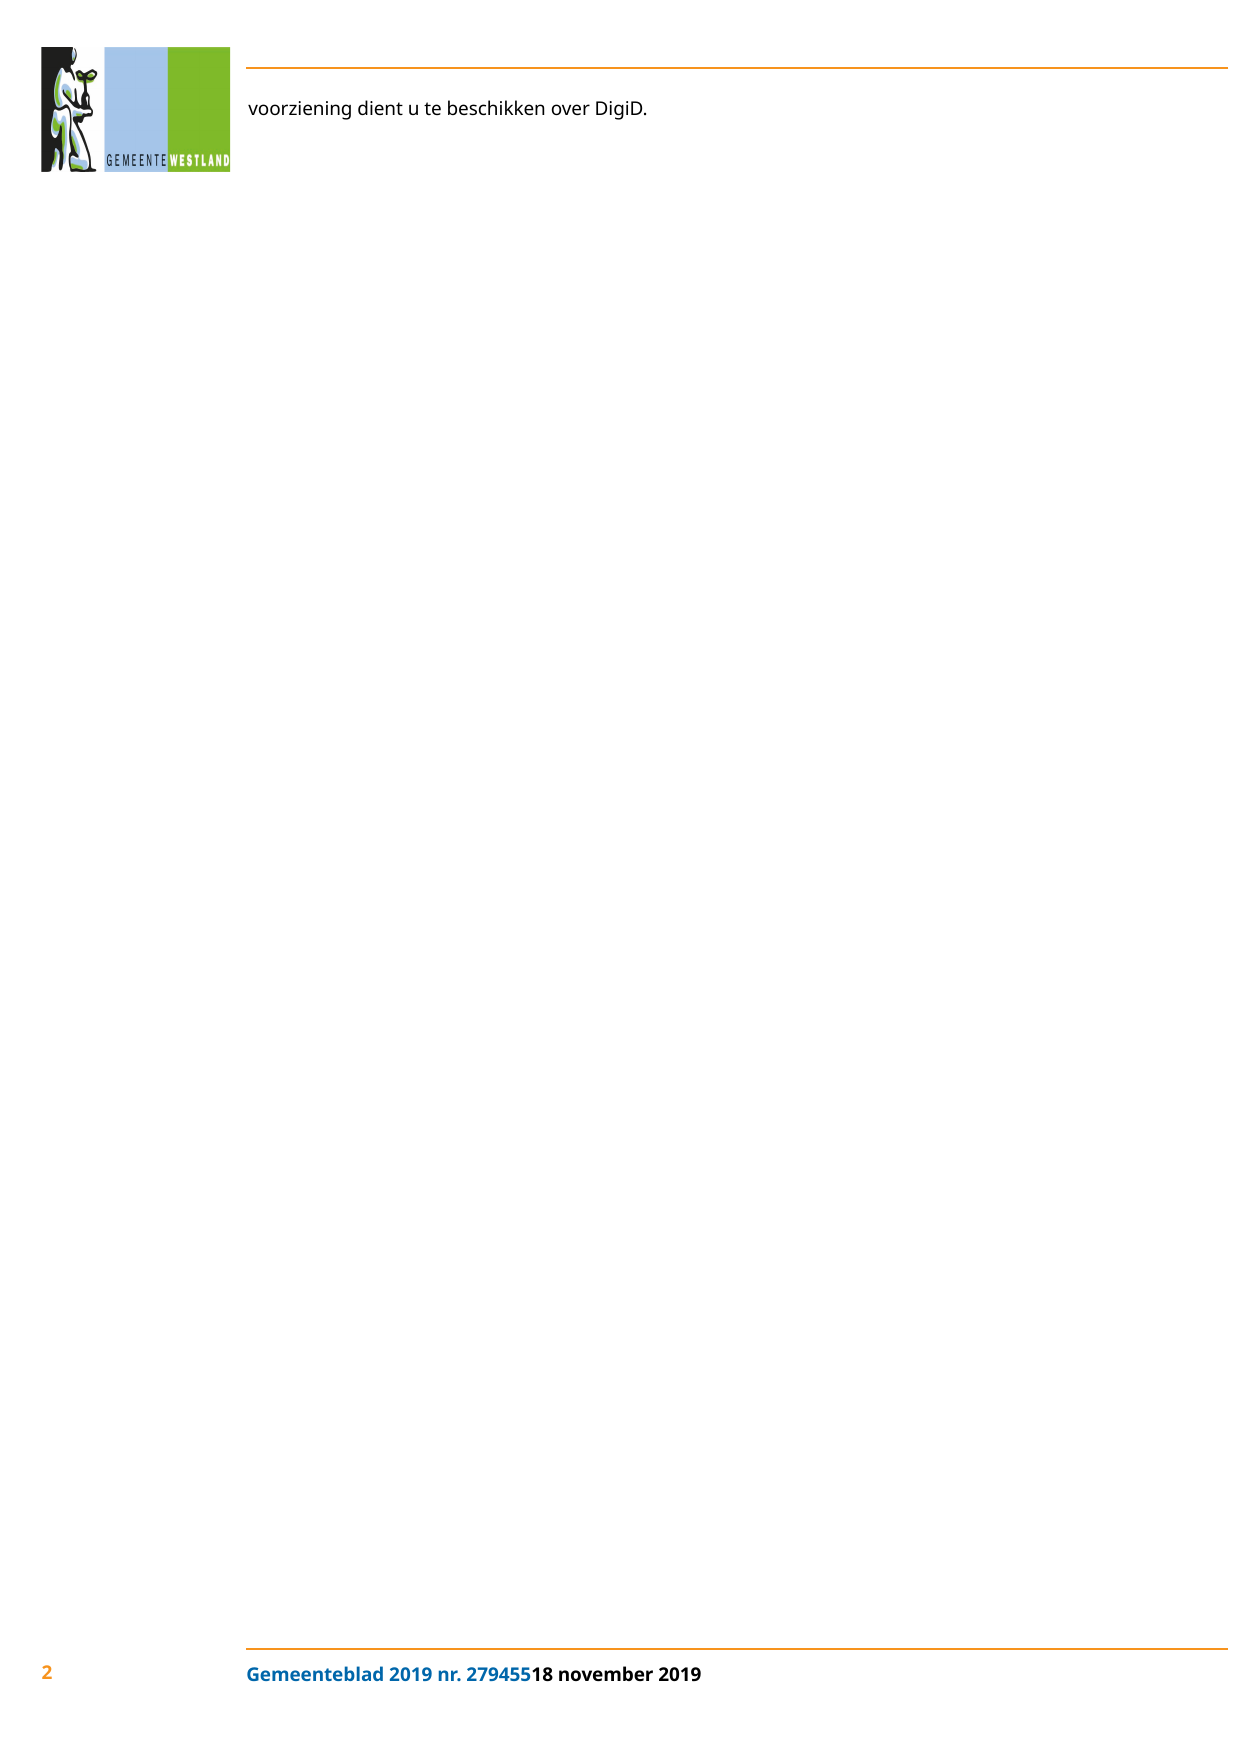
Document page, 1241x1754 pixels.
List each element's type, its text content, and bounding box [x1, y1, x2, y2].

picture [41, 47, 231, 172]
text voorziening dient u te beschikken over DigiD. [248, 95, 1152, 121]
